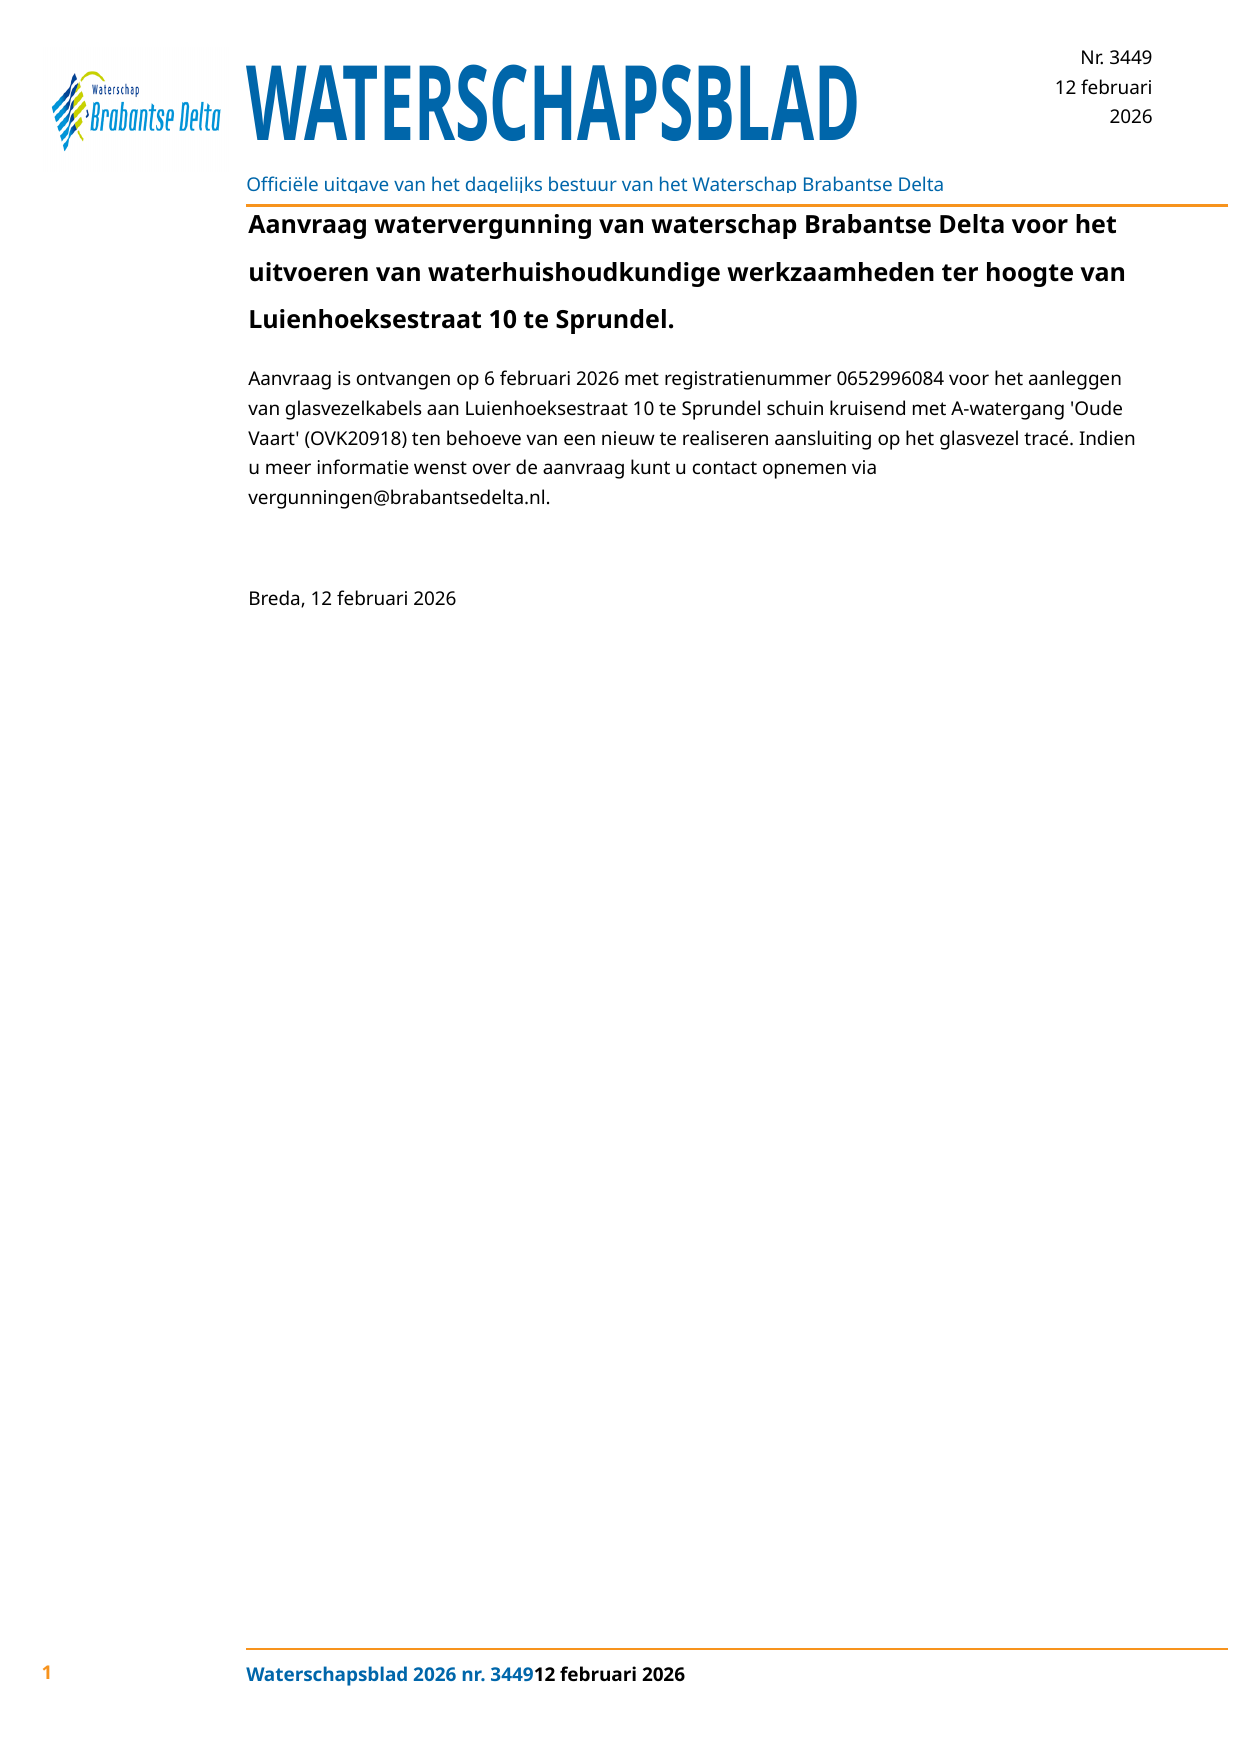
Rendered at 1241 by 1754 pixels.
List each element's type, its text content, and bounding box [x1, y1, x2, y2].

text Aanvraag is ontvangen op 6 februari 2026 met registratienummer 0652996084 voor het aanleggen van glasvezelkabels aan Luienhoeksestraat 10 te Sprundel schuin kruisend met A-watergang 'Oude Vaart' (OVK20918) ten behoeve van een nieuw te realiseren aansluiting op het glasvezel tracé. Indien u meer informatie wenst over de aanvraag kunt u contact opnemen via vergunningen@brabantsedelta.nl. [248, 366, 1152, 509]
picture [41, 47, 231, 172]
text Breda, 12 februari 2026 [248, 585, 1152, 610]
text Aanvraag watervergunning van waterschap Brabantse Delta voor het uitvoeren van waterhuishoudkundige werkzaamheden ter hoogte van Luienhoeksestraat 10 te Sprundel. [248, 207, 1152, 336]
